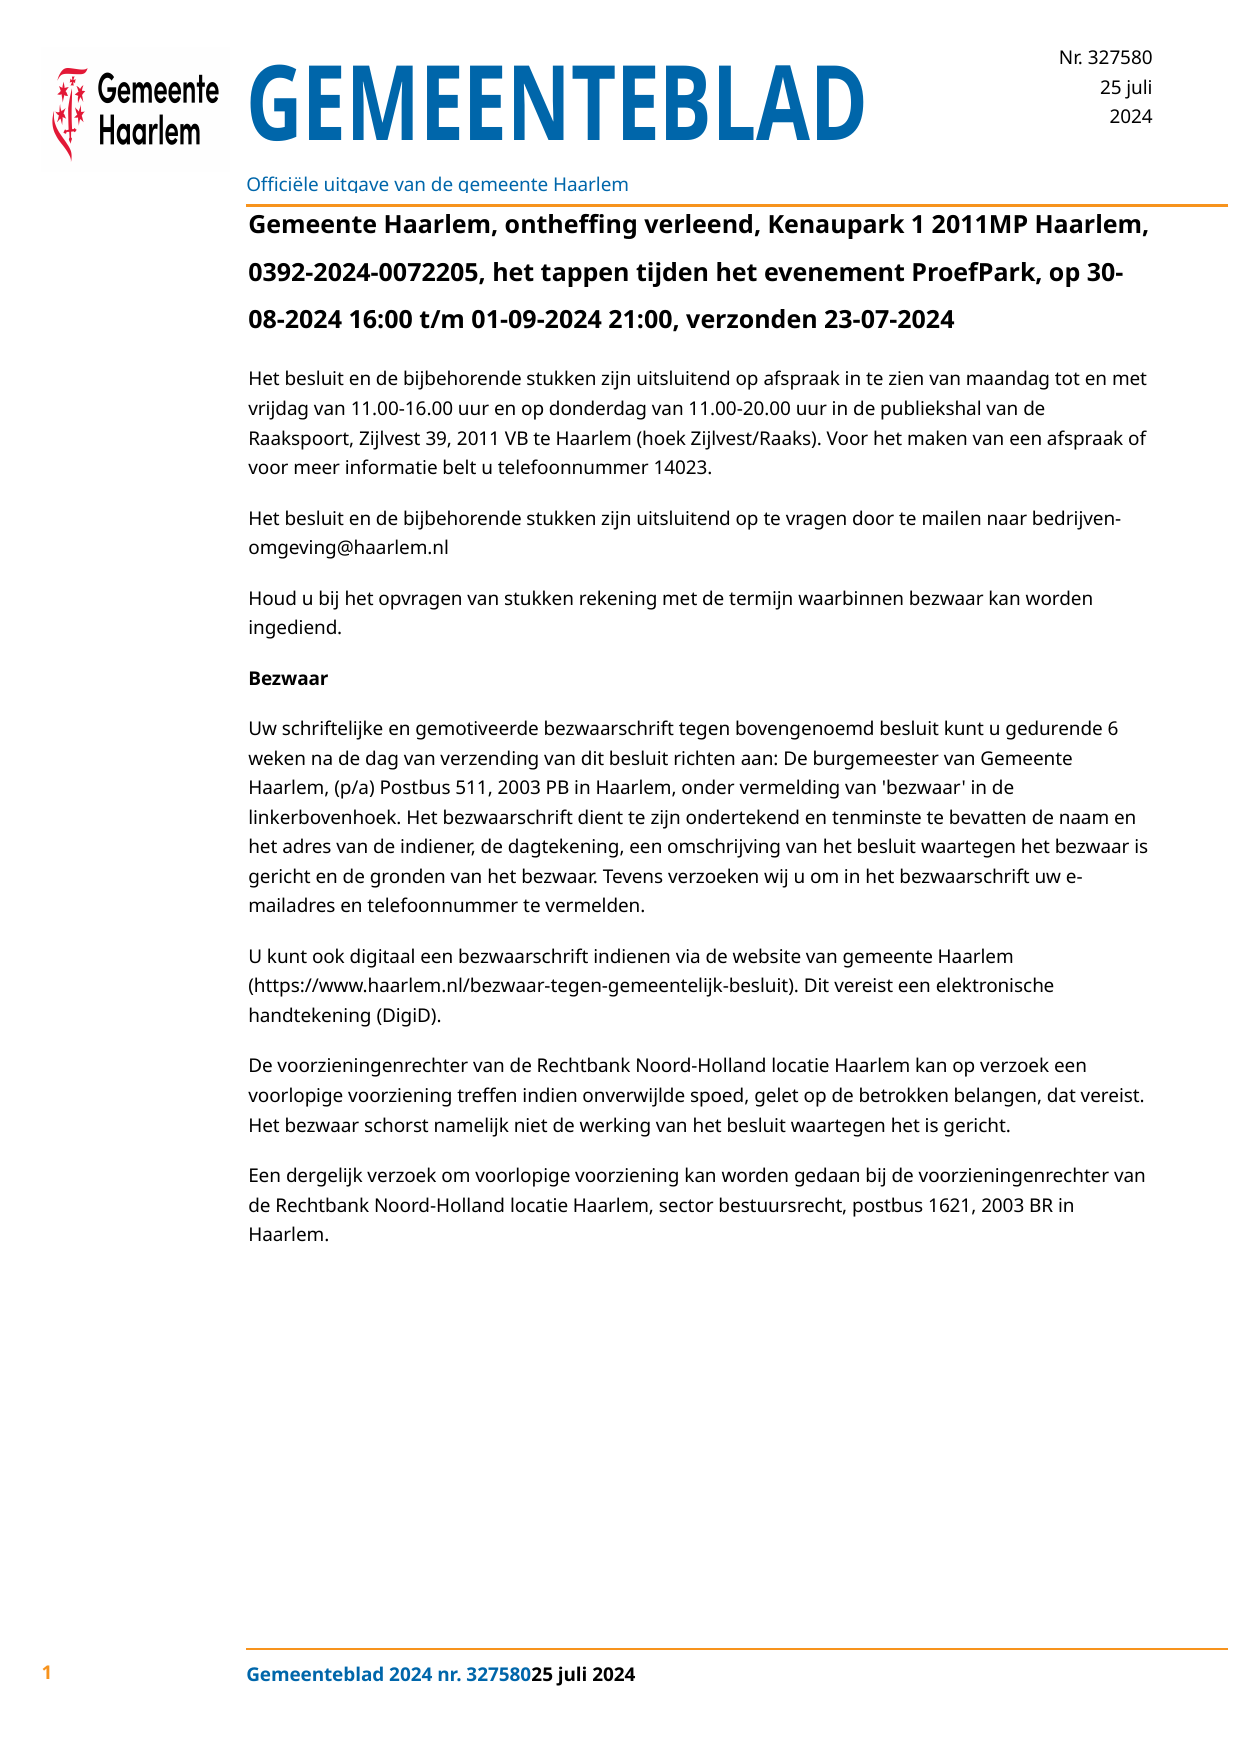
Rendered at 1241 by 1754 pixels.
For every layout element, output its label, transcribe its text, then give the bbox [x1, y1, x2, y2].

text Een dergelijk verzoek om voorlopige voorziening kan worden gedaan bij de voorzieningenrechter van de Rechtbank Noord-Holland locatie Haarlem, sector bestuursrecht, postbus 1621, 2003 BR in Haarlem. [248, 1162, 1152, 1247]
text Bezwaar [248, 665, 1152, 690]
text Het besluit en de bijbehorende stukken zijn uitsluitend op te vragen door te mailen naar bedrijven-omgeving@haarlem.nl [248, 505, 1152, 560]
picture [41, 47, 231, 172]
text Houd u bij het opvragen van stukken rekening met de termijn waarbinnen bezwaar kan worden ingediend. [248, 585, 1152, 640]
text Het besluit en de bijbehorende stukken zijn uitsluitend op afspraak in te zien van maandag tot en met vrijdag van 11.00-16.00 uur en op donderdag van 11.00-20.00 uur in de publiekshal van de Raakspoort, Zijlvest 39, 2011 VB te Haarlem (hoek Zijlvest/Raaks). Voor het maken van een afspraak of voor meer informatie belt u telefoonnummer 14023. [248, 366, 1152, 480]
text U kunt ook digitaal een bezwaarschrift indienen via de website van gemeente Haarlem (https://www.haarlem.nl/bezwaar-tegen-gemeentelijk-besluit). Dit vereist een elektronische handtekening (DigiD). [248, 943, 1152, 1028]
text De voorzieningenrechter van de Rechtbank Noord-Holland locatie Haarlem kan op verzoek een voorlopige voorziening treffen indien onverwijlde spoed, gelet op de betrokken belangen, dat vereist. Het bezwaar schorst namelijk niet de werking van het besluit waartegen het is gericht. [248, 1053, 1152, 1137]
text Gemeente Haarlem, ontheffing verleend, Kenaupark 1 2011MP Haarlem, 0392-2024-0072205, het tappen tijden het evenement ProefPark, op 30-08-2024 16:00 t/m 01-09-2024 21:00, verzonden 23-07-2024 [248, 207, 1152, 336]
text Uw schriftelijke en gemotiveerde bezwaarschrift tegen bovengenoemd besluit kunt u gedurende 6 weken na de dag van verzending van dit besluit richten aan: De burgemeester van Gemeente Haarlem, (p/a) Postbus 511, 2003 PB in Haarlem, onder vermelding van 'bezwaar' in de linkerbovenhoek. Het bezwaarschrift dient te zijn ondertekend en tenminste te bevatten de naam en het adres van de indiener, de dagtekening, een omschrijving van het besluit waartegen het bezwaar is gericht en de gronden van het bezwaar. Tevens verzoeken wij u om in het bezwaarschrift uw e-mailadres en telefoonnummer te vermelden. [248, 715, 1152, 918]
